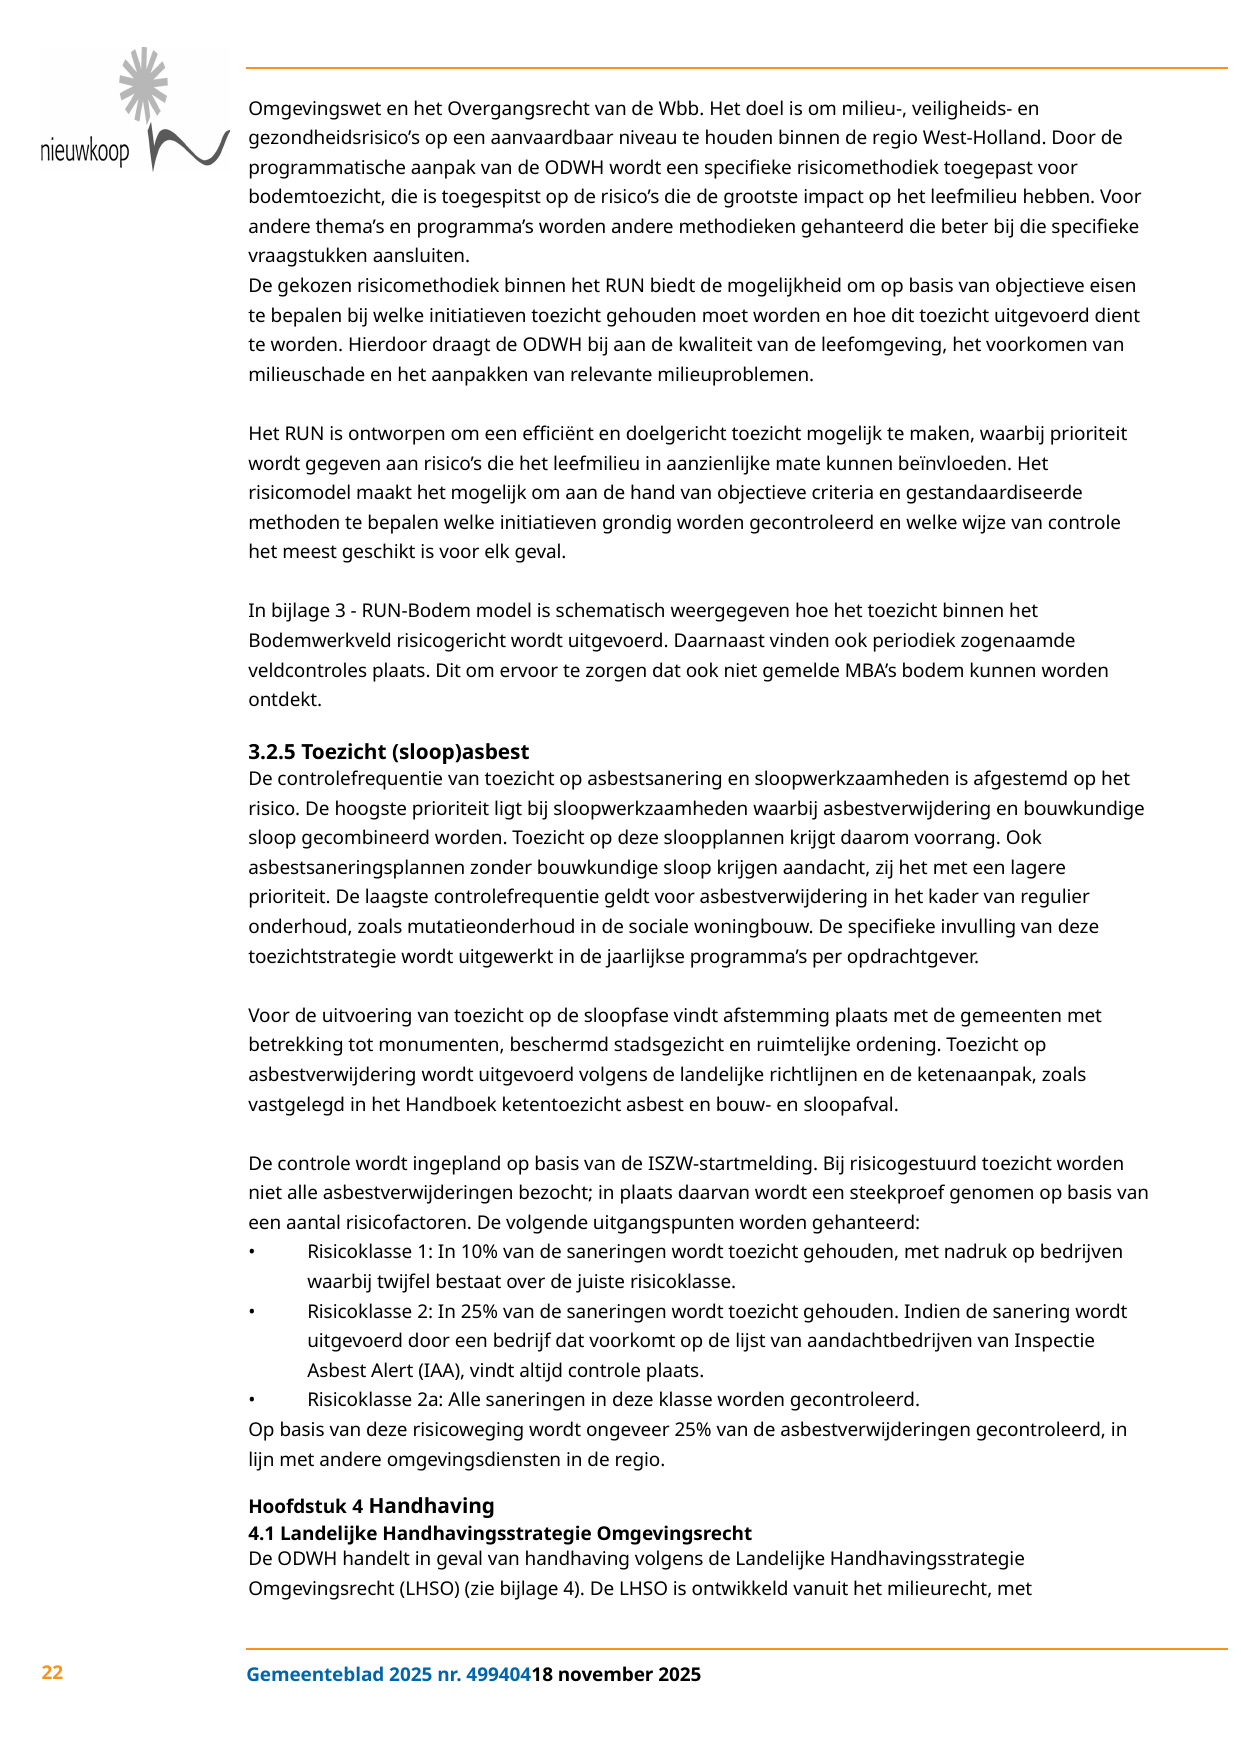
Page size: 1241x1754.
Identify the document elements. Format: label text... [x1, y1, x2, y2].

text 4.1 Landelijke Handhavingsstrategie Omgevingsrecht [248, 1520, 1152, 1546]
list Risicoklasse 2: In 25% van de saneringen wordt toezicht gehouden. Indien de sanering wordt uitgevoerd door een bedrijf dat voorkomt op de lijst van aandachtbedrijven van Inspectie Asbest Alert (IAA), vindt altijd controle plaats. [248, 1298, 1152, 1383]
text De gekozen risicomethodiek binnen het RUN biedt de mogelijkheid om op basis van objectieve eisen te bepalen bij welke initiatieven toezicht gehouden moet worden en hoe dit toezicht uitgevoerd dient te worden. Hierdoor draagt de ODWH bij aan de kwaliteit van de leefomgeving, het voorkomen van milieuschade en het aanpakken van relevante milieuproblemen. [248, 272, 1152, 387]
text De ODWH handelt in geval van handhaving volgens de Landelijke Handhavingsstrategie Omgevingsrecht (LHSO) (zie bijlage 4). De LHSO is ontwikkeld vanuit het milieurecht, met [248, 1546, 1152, 1601]
text Voor de uitvoering van toezicht op de sloopfase vindt afstemming plaats met de gemeenten met betrekking tot monumenten, beschermd stadsgezicht en ruimtelijke ordening. Toezicht op asbestverwijdering wordt uitgevoerd volgens de landelijke richtlijnen en de ketenaanpak, zoals vastgelegd in het Handboek ketentoezicht asbest en bouw- en sloopafval. [248, 1002, 1152, 1116]
list Risicoklasse 1: In 10% van de saneringen wordt toezicht gehouden, met nadruk op bedrijven waarbij twijfel bestaat over de juiste risicoklasse. [248, 1239, 1152, 1294]
picture [41, 47, 231, 172]
text In bijlage 3 - RUN-Bodem model is schematisch weergegeven hoe het toezicht binnen het Bodemwerkveld risicogericht wordt uitgevoerd. Daarnaast vinden ook periodiek zogenaamde veldcontroles plaats. Dit om ervoor te zorgen dat ook niet gemelde MBA’s bodem kunnen worden ontdekt. [248, 598, 1152, 712]
text Het RUN is ontworpen om een efficiënt en doelgericht toezicht mogelijk te maken, waarbij prioriteit wordt gegeven aan risico’s die het leefmilieu in aanzienlijke mate kunnen beïnvloeden. Het risicomodel maakt het mogelijk om aan de hand van objectieve criteria en gestandaardiseerde methoden te bepalen welke initiatieven grondig worden gecontroleerd en welke wijze van controle het meest geschikt is voor elk geval. [248, 420, 1152, 564]
text De controlefrequentie van toezicht op asbestsanering en sloopwerkzaamheden is afgestemd op het risico. De hoogste prioriteit ligt bij sloopwerkzaamheden waarbij asbestverwijdering en bouwkundige sloop gecombineerd worden. Toezicht op deze sloopplannen krijgt daarom voorrang. Ook asbestsaneringsplannen zonder bouwkundige sloop krijgen aandacht, zij het met een lagere prioriteit. De laagste controlefrequentie geldt voor asbestverwijdering in het kader van regulier onderhoud, zoals mutatieonderhoud in de sociale woningbouw. De specifieke invulling van deze toezichtstrategie wordt uitgewerkt in de jaarlijkse programma’s per opdrachtgever. [248, 765, 1152, 968]
text De controle wordt ingepland op basis van de ISZW-startmelding. Bij risicogestuurd toezicht worden niet alle asbestverwijderingen bezocht; in plaats daarvan wordt een steekproef genomen op basis van een aantal risicofactoren. De volgende uitgangspunten worden gehanteerd: [248, 1150, 1152, 1235]
list Risicoklasse 2a: Alle saneringen in deze klasse worden gecontroleerd. [248, 1387, 1152, 1412]
text Op basis van deze risicoweging wordt ongeveer 25% van de asbestverwijderingen gecontroleerd, in lijn met andere omgevingsdiensten in de regio. [248, 1416, 1152, 1471]
text Omgevingswet en het Overgangsrecht van de Wbb. Het doel is om milieu-, veiligheids- en gezondheidsrisico’s op een aanvaardbaar niveau te houden binnen de regio West-Holland. Door de programmatische aanpak van de ODWH wordt een specifieke risicomethodiek toegepast voor bodemtoezicht, die is toegespitst op de risico’s die de grootste impact op het leefmilieu hebben. Voor andere thema’s en programma’s worden andere methodieken gehanteerd die beter bij die specifieke vraagstukken aansluiten. [248, 95, 1152, 268]
text 3.2.5 Toezicht (sloop)asbest [248, 737, 1152, 765]
text Hoofdstuk 4 Handhaving [248, 1491, 1152, 1520]
